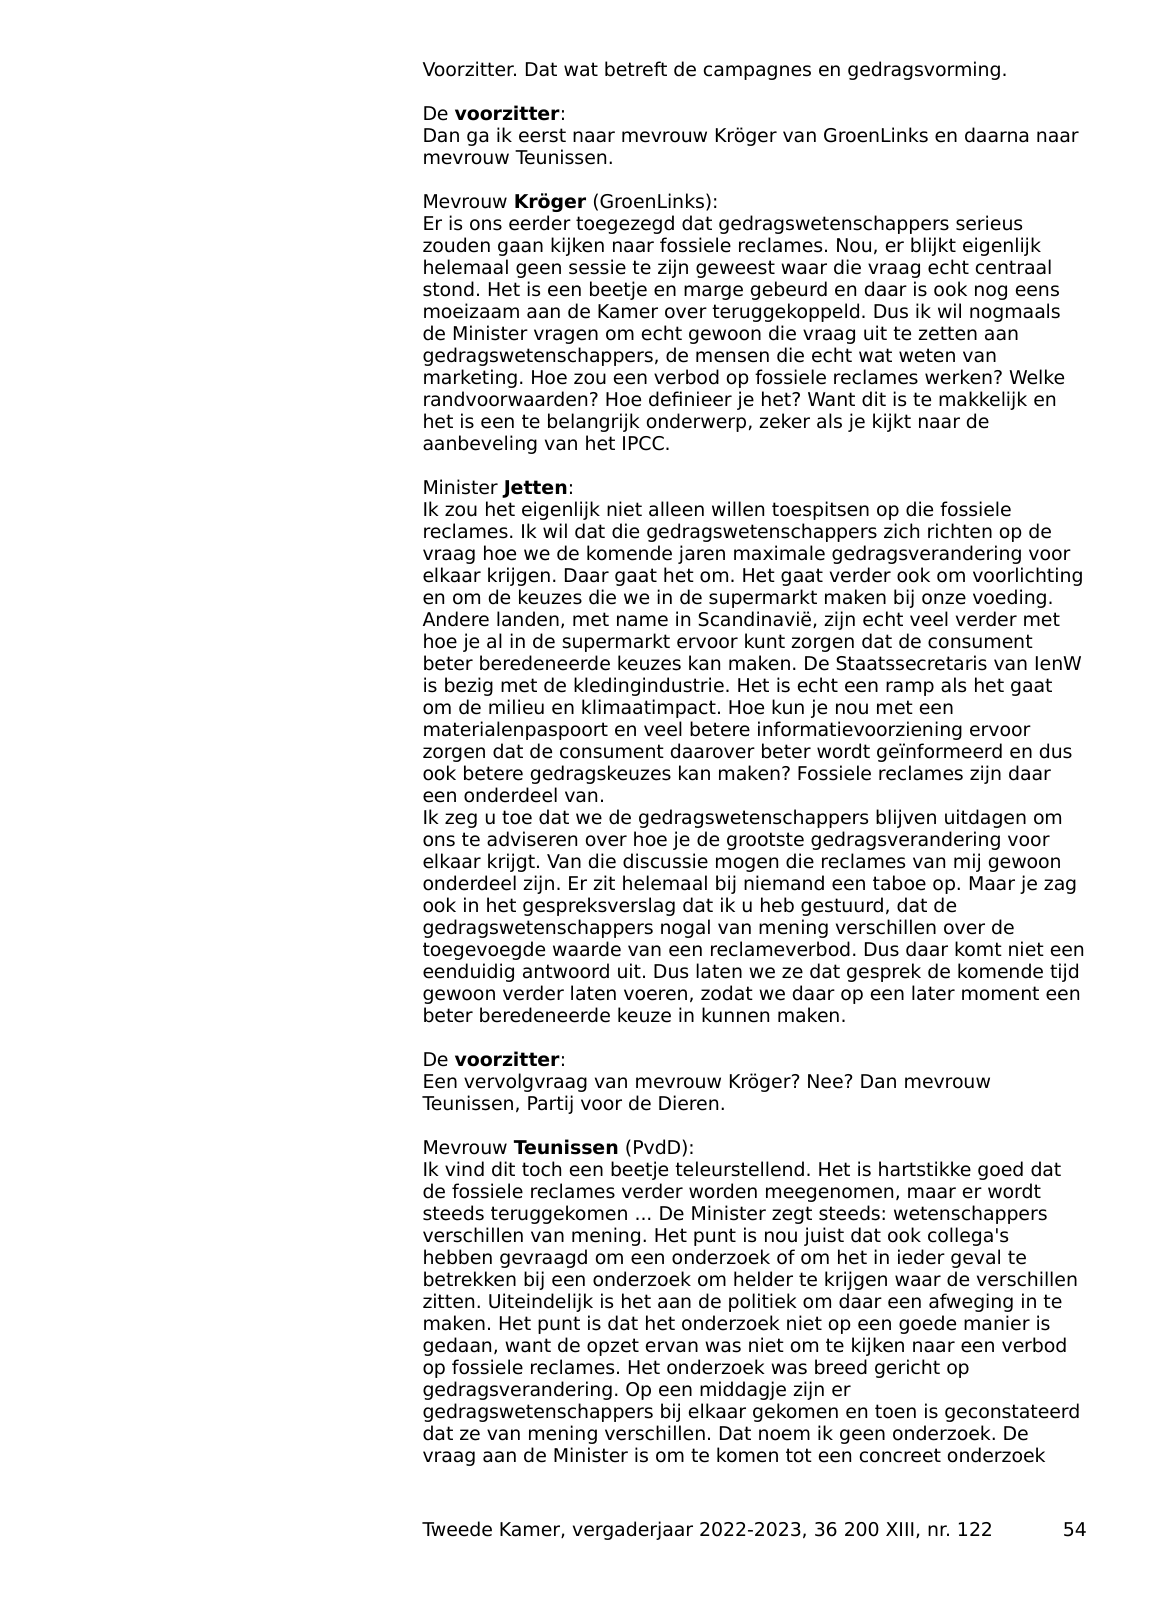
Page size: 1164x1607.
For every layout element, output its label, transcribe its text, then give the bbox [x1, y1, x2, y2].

text Minister Jetten: [422, 477, 1087, 499]
text Een vervolgvraag van mevrouw Kröger? Nee? Dan mevrouw Teunissen, Partij voor de Dieren. [422, 1071, 1087, 1115]
text Dan ga ik eerst naar mevrouw Kröger van GroenLinks en daarna naar mevrouw Teunissen. [422, 125, 1087, 169]
text Voorzitter. Dat wat betreft de campagnes en gedragsvorming. [422, 59, 1087, 81]
text Ik zeg u toe dat we de gedragswetenschappers blijven uitdagen om ons te adviseren over hoe je de grootste gedragsverandering voor elkaar krijgt. Van die discussie mogen die reclames van mij gewoon onderdeel zijn. Er zit helemaal bij niemand een taboe op. Maar je zag ook in het gespreksverslag dat ik u heb gestuurd, dat de gedragswetenschappers nogal van mening verschillen over de toegevoegde waarde van een reclameverbod. Dus daar komt niet een eenduidig antwoord uit. Dus laten we ze dat gesprek de komende tijd gewoon verder laten voeren, zodat we daar op een later moment een beter beredeneerde keuze in kunnen maken. [422, 807, 1087, 1027]
text De voorzitter: [422, 1049, 1087, 1071]
text De voorzitter: [422, 103, 1087, 125]
text Ik vind dit toch een beetje teleurstellend. Het is hartstikke goed dat de fossiele reclames verder worden meegenomen, maar er wordt steeds teruggekomen ... De Minister zegt steeds: wetenschappers verschillen van mening. Het punt is nou juist dat ook collega's hebben gevraagd om een onderzoek of om het in ieder geval te betrekken bij een onderzoek om helder te krijgen waar de verschillen zitten. Uiteindelijk is het aan de politiek om daar een afweging in te maken. Het punt is dat het onderzoek niet op een goede manier is gedaan, want de opzet ervan was niet om te kijken naar een verbod op fossiele reclames. Het onderzoek was breed gericht op gedragsverandering. Op een middagje zijn er gedragswetenschappers bij elkaar gekomen en toen is geconstateerd dat ze van mening verschillen. Dat noem ik geen onderzoek. De vraag aan de Minister is om te komen tot een concreet onderzoek [422, 1159, 1087, 1467]
text Er is ons eerder toegezegd dat gedragswetenschappers serieus zouden gaan kijken naar fossiele reclames. Nou, er blijkt eigenlijk helemaal geen sessie te zijn geweest waar die vraag echt centraal stond. Het is een beetje en marge gebeurd en daar is ook nog eens moeizaam aan de Kamer over teruggekoppeld. Dus ik wil nogmaals de Minister vragen om echt gewoon die vraag uit te zetten aan gedragswetenschappers, de mensen die echt wat weten van marketing. Hoe zou een verbod op fossiele reclames werken? Welke randvoorwaarden? Hoe definieer je het? Want dit is te makkelijk en het is een te belangrijk onderwerp, zeker als je kijkt naar de aanbeveling van het IPCC. [422, 213, 1087, 455]
text Ik zou het eigenlijk niet alleen willen toespitsen op die fossiele reclames. Ik wil dat die gedragswetenschappers zich richten op de vraag hoe we de komende jaren maximale gedragsverandering voor elkaar krijgen. Daar gaat het om. Het gaat verder ook om voorlichting en om de keuzes die we in de supermarkt maken bij onze voeding. Andere landen, met name in Scandinavië, zijn echt veel verder met hoe je al in de supermarkt ervoor kunt zorgen dat de consument beter beredeneerde keuzes kan maken. De Staatssecretaris van IenW is bezig met de kledingindustrie. Het is echt een ramp als het gaat om de milieu en klimaatimpact. Hoe kun je nou met een materialenpaspoort en veel betere informatievoorziening ervoor zorgen dat de consument daarover beter wordt geïnformeerd en dus ook betere gedragskeuzes kan maken? Fossiele reclames zijn daar een onderdeel van. [422, 499, 1087, 807]
text Mevrouw Kröger (GroenLinks): [422, 191, 1087, 213]
text Mevrouw Teunissen (PvdD): [422, 1137, 1087, 1159]
